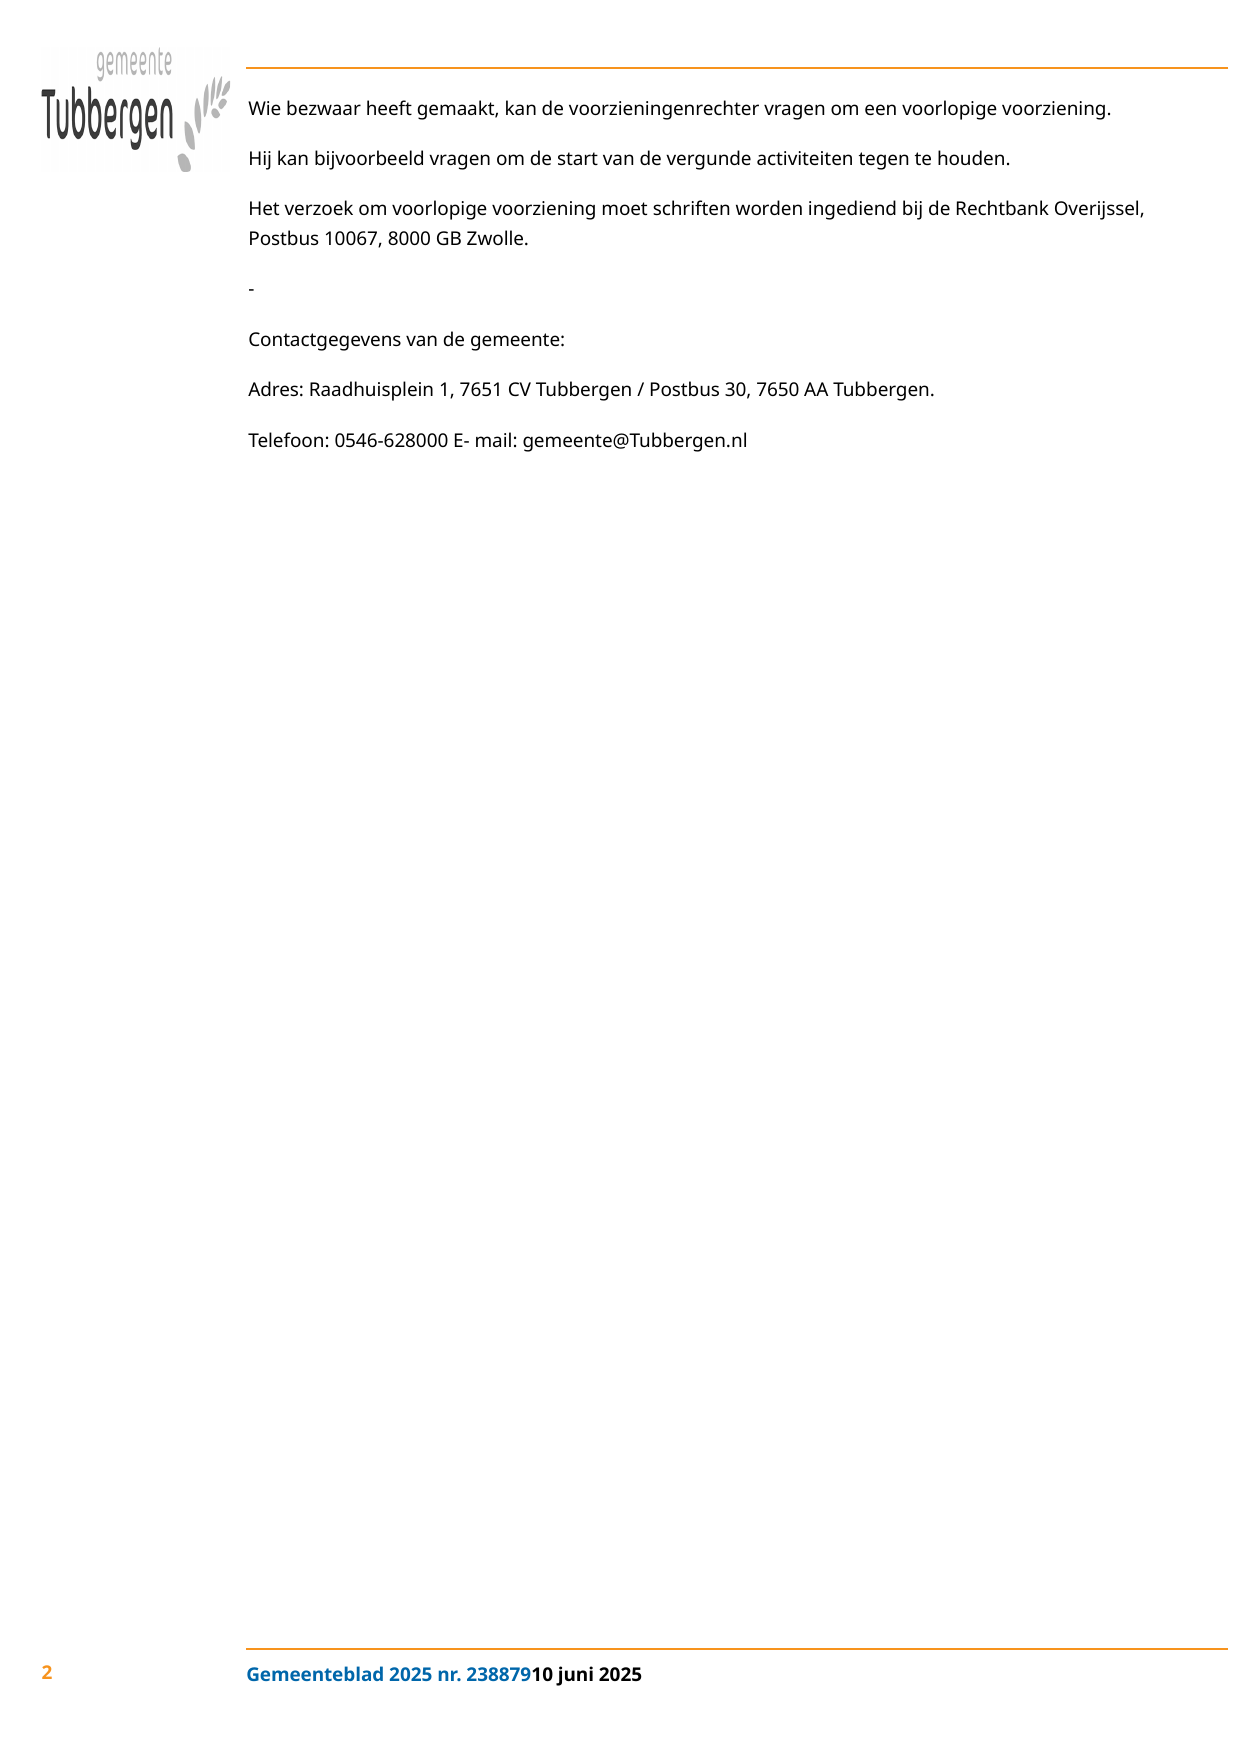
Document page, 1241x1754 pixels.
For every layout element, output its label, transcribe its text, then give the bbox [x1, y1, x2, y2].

text Adres: Raadhuisplein 1, 7651 CV Tubbergen / Postbus 30, 7650 AA Tubbergen. [248, 376, 1152, 402]
picture [41, 47, 231, 172]
text Hij kan bijvoorbeeld vragen om de start van de vergunde activiteiten tegen te houden. [248, 145, 1152, 171]
text - [248, 276, 1152, 301]
text Telefoon: 0546-628000 E- mail: gemeente@Tubbergen.nl [248, 427, 1152, 453]
text Het verzoek om voorlopige voorziening moet schriften worden ingediend bij de Rechtbank Overijssel, Postbus 10067, 8000 GB Zwolle. [248, 196, 1152, 251]
text Contactgegevens van de gemeente: [248, 326, 1152, 352]
text Wie bezwaar heeft gemaakt, kan de voorzieningenrechter vragen om een voorlopige voorziening. [248, 95, 1152, 121]
